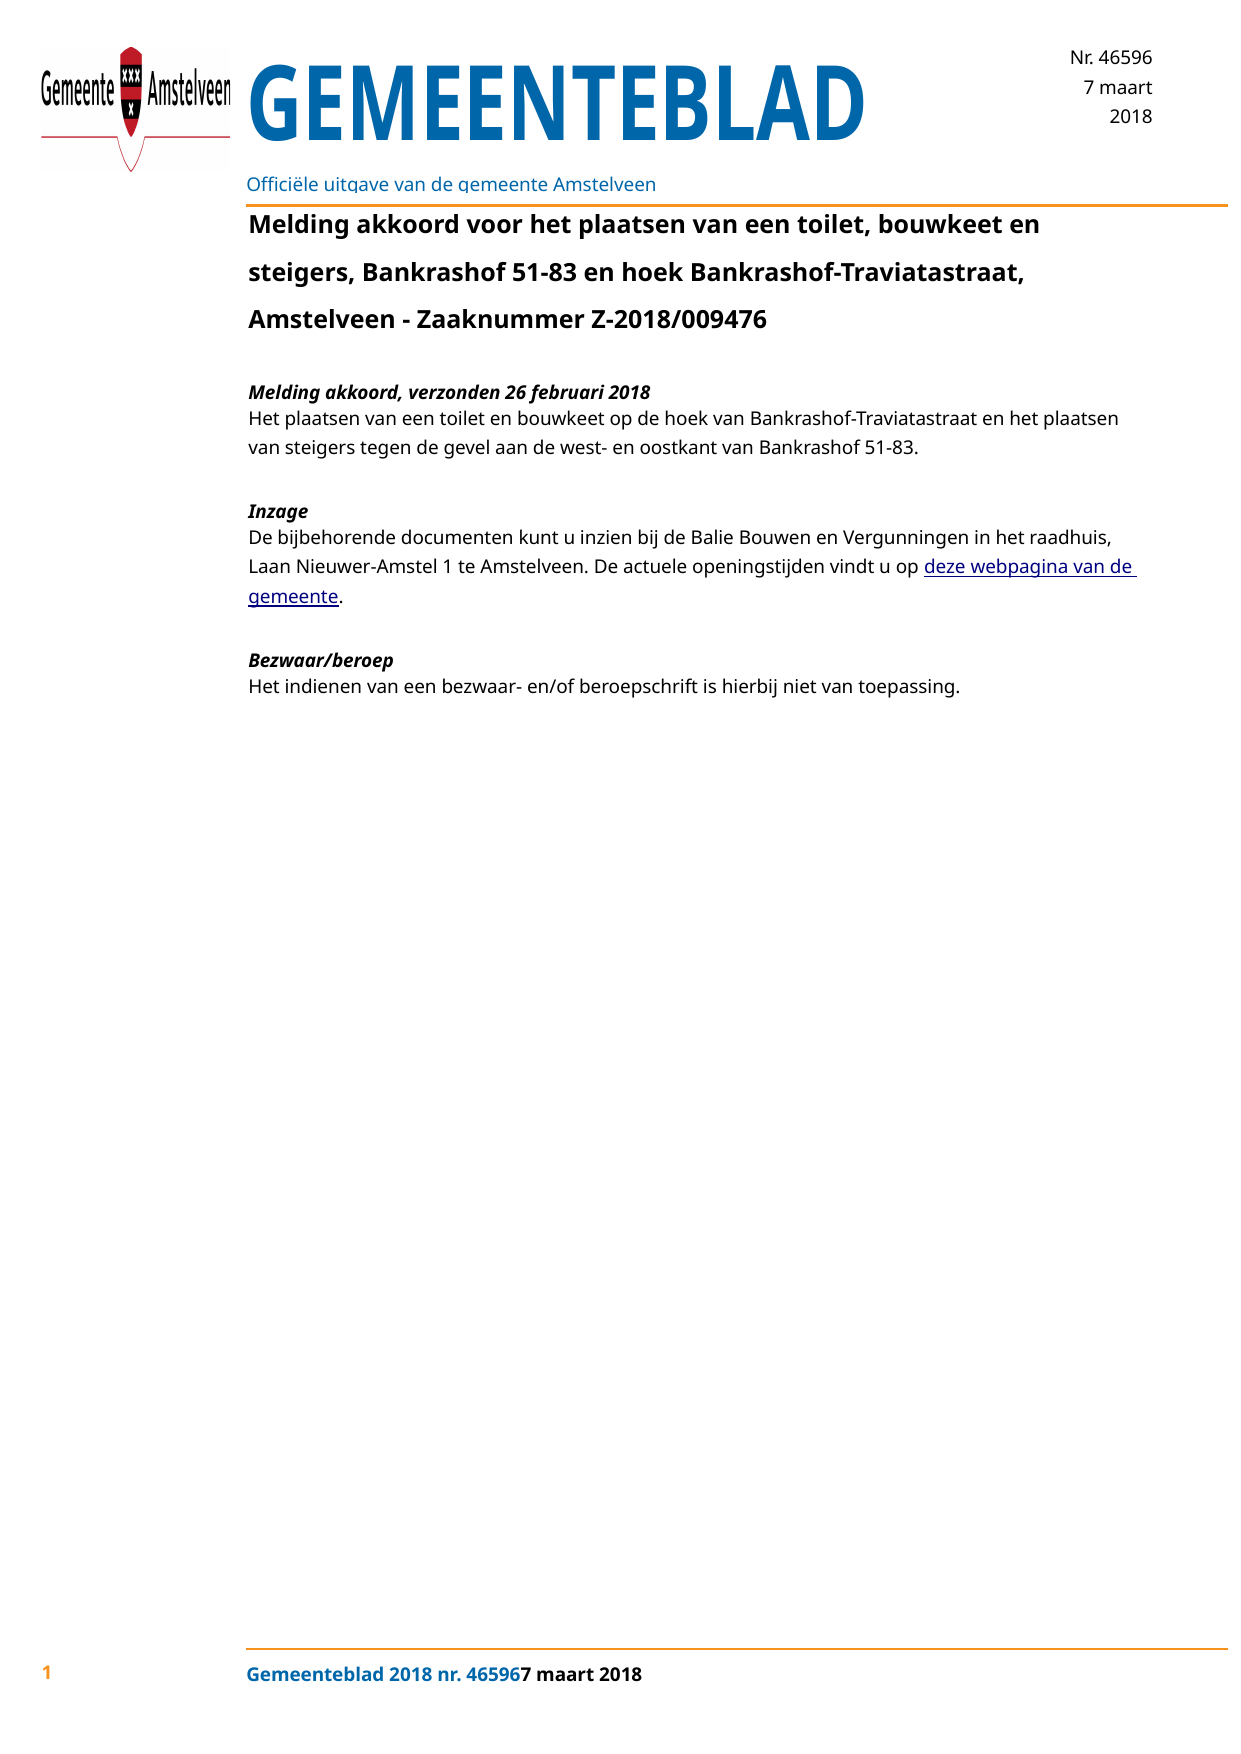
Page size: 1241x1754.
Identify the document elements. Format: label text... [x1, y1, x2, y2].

text Het plaatsen van een toilet en bouwkeet op de hoek van Bankrashof-Traviatastraat en het plaatsen van steigers tegen de gevel aan de west- en oostkant van Bankrashof 51-83. [248, 405, 1152, 460]
text De bijbehorende documenten kunt u inzien bij de Balie Bouwen en Vergunningen in het raadhuis, Laan Nieuwer-Amstel 1 te Amstelveen. De actuele openingstijden vindt u op deze webpagina van de gemeente. [248, 524, 1152, 609]
text Inzage [248, 498, 1152, 524]
text Melding akkoord, verzonden 26 februari 2018 [248, 379, 1152, 405]
text Melding akkoord voor het plaatsen van een toilet, bouwkeet en steigers, Bankrashof 51-83 en hoek Bankrashof-Traviatastraat, Amstelveen - Zaaknummer Z-2018/009476 [248, 207, 1152, 336]
text Bezwaar/beroep [248, 647, 1152, 673]
picture [41, 47, 231, 172]
text Het indienen van een bezwaar- en/of beroepschrift is hierbij niet van toepassing. [248, 673, 1152, 699]
